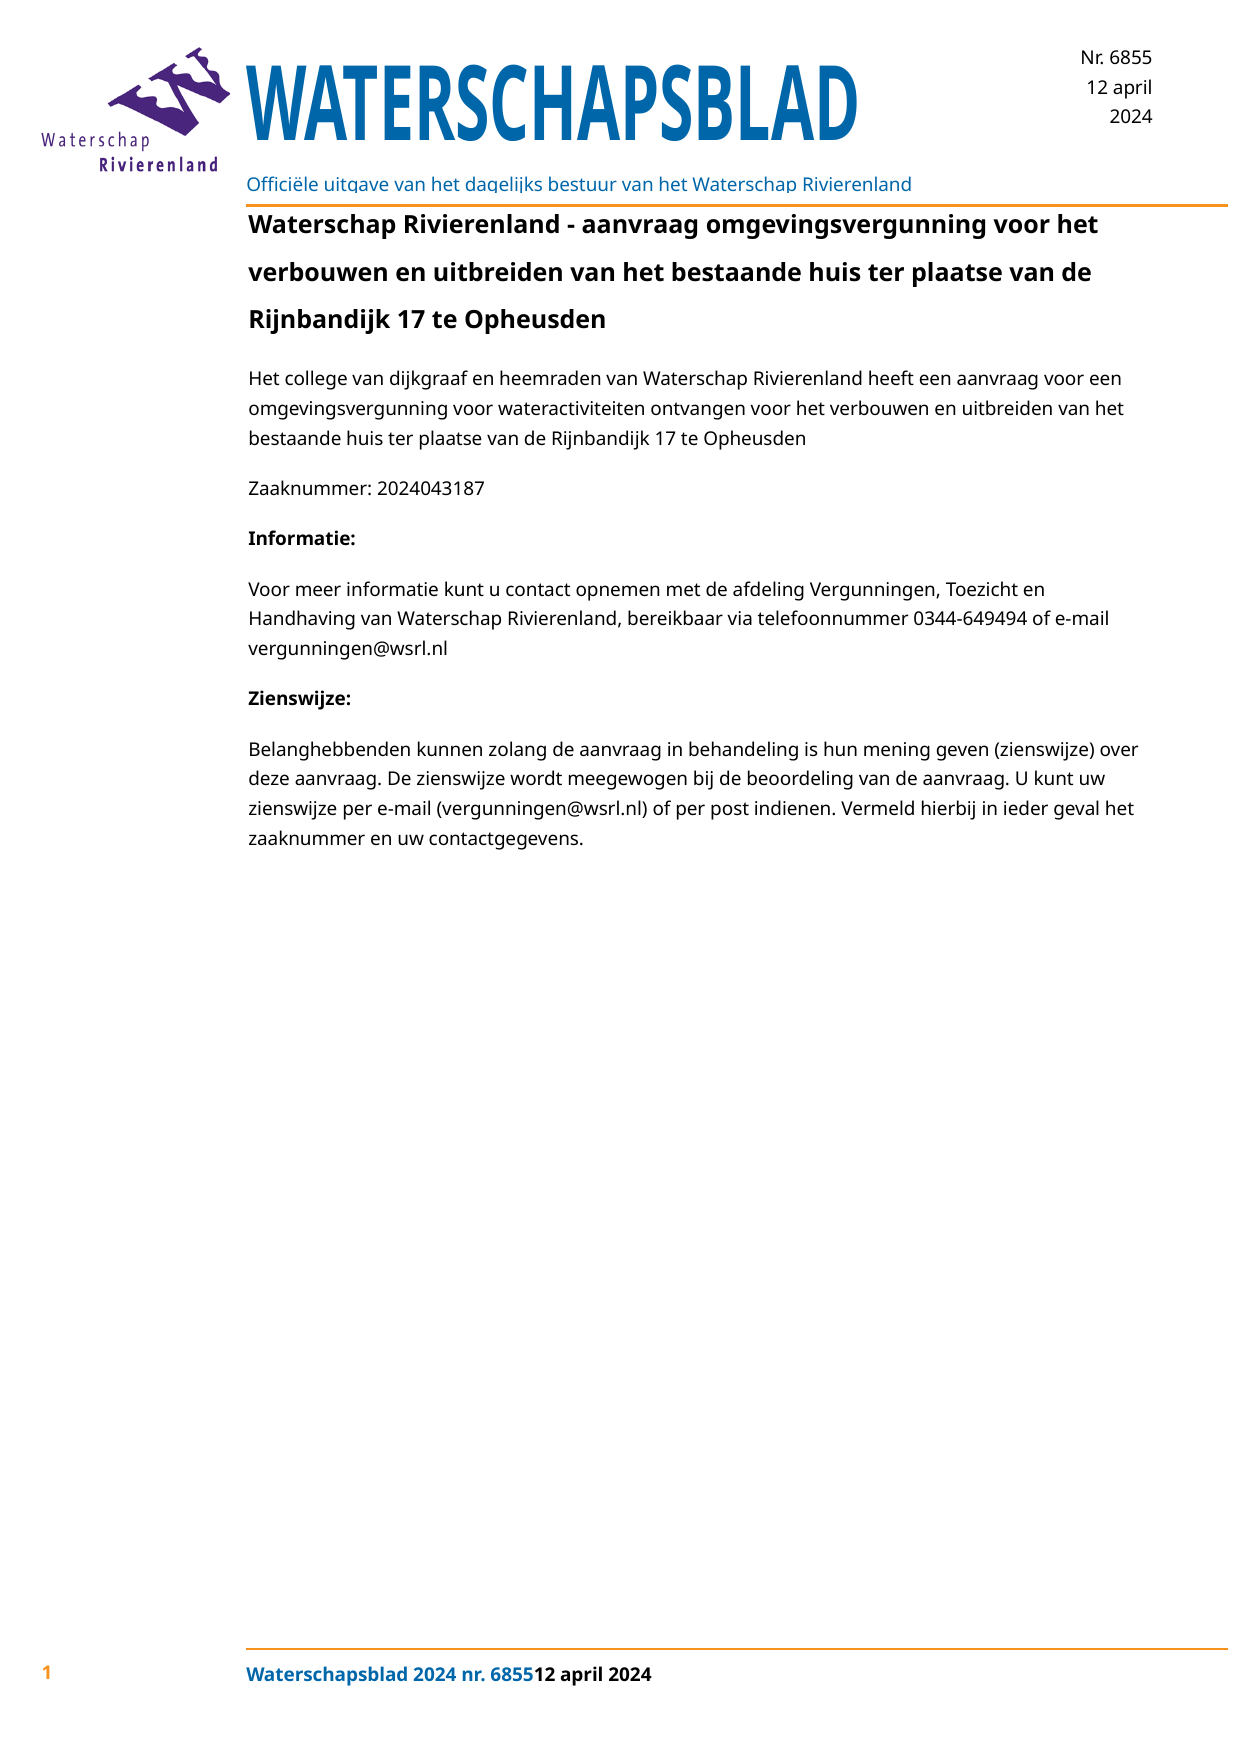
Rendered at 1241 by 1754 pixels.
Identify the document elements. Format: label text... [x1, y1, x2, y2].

picture [41, 47, 231, 172]
text Het college van dijkgraaf en heemraden van Waterschap Rivierenland heeft een aanvraag voor een omgevingsvergunning voor wateractiviteiten ontvangen voor het verbouwen en uitbreiden van het bestaande huis ter plaatse van de Rijnbandi­jk 17 te Opheusden [248, 366, 1152, 450]
text Voor meer informatie kunt u contact opnemen met de afdeling Vergunningen, Toezicht en Handhaving van Waterschap Rivierenland, bereikbaar via telefoonnummer 0344-649494 of e-mail vergunningen@wsrl.nl [248, 576, 1152, 661]
text Informatie: [248, 526, 1152, 551]
text Belanghebbenden kunnen zolang de aanvraag in behandeling is hun mening geven (zienswijze) over deze aanvraag. De zienswijze wordt meegewogen bij de beoordeling van de aanvraag. U kunt uw zienswijze per e-mail (vergunningen@wsrl.nl) of per post indienen. Vermeld hierbij in ieder geval het zaaknummer en uw contactgegevens. [248, 736, 1152, 850]
text Zienswijze: [248, 686, 1152, 711]
text Zaaknummer: 2024043187 [248, 475, 1152, 501]
text Waterschap Rivierenland - aanvraag omgevingsvergunning voor het verbouwen en uitbreiden van het bestaande huis ter plaatse van de Rijnbandi­jk 17 te Opheusden [248, 207, 1152, 336]
